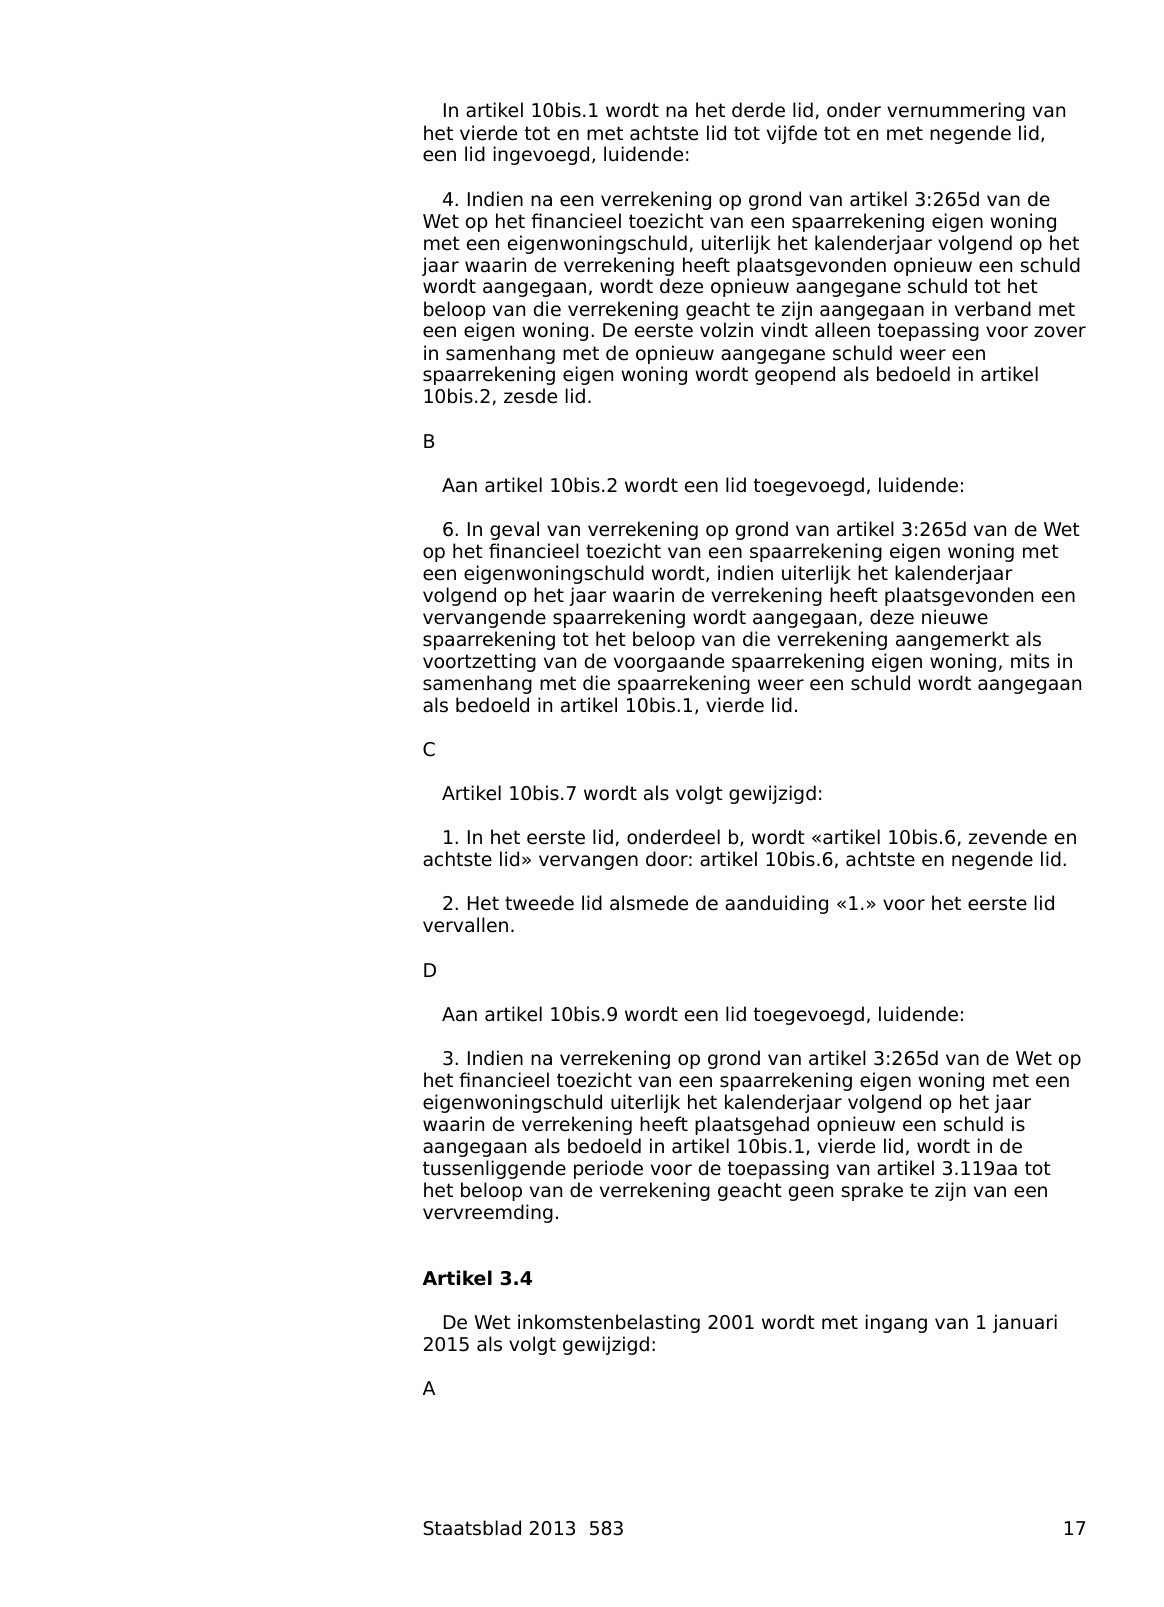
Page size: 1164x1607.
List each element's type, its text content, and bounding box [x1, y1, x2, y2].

text In artikel 10bis.1 wordt na het derde lid, onder vernummering van het vierde tot en met achtste lid tot vijfde tot en met negende lid, een lid ingevoegd, luidende: [422, 100, 1087, 166]
text D [422, 959, 1087, 981]
text C [422, 739, 1087, 761]
text 4. Indien na een verrekening op grond van artikel 3:265d van de Wet op het financieel toezicht van een spaarrekening eigen woning met een eigenwoningschuld, uiterlijk het kalenderjaar volgend op het jaar waarin de verrekening heeft plaatsgevonden opnieuw een schuld wordt aangegaan, wordt deze opnieuw aangegane schuld tot het beloop van die verrekening geacht te zijn aangegaan in verband met een eigen woning. De eerste volzin vindt alleen toepassing voor zover in samenhang met de opnieuw aangegane schuld weer een spaarrekening eigen woning wordt geopend als bedoeld in artikel 10bis.2, zesde lid. [422, 188, 1087, 408]
text Aan artikel 10bis.2 wordt een lid toegevoegd, luidende: [422, 475, 1087, 497]
text Aan artikel 10bis.9 wordt een lid toegevoegd, luidende: [422, 1004, 1087, 1026]
subtitle Artikel 3.4 [422, 1268, 1087, 1290]
text 2. Het tweede lid alsmede de aanduiding «1.» voor het eerste lid vervallen. [422, 893, 1087, 937]
text Artikel 10bis.7 wordt als volgt gewijzigd: [422, 783, 1087, 805]
text 3. Indien na verrekening op grond van artikel 3:265d van de Wet op het financieel toezicht van een spaarrekening eigen woning met een eigenwoningschuld uiterlijk het kalenderjaar volgend op het jaar waarin de verrekening heeft plaatsgehad opnieuw een schuld is aangegaan als bedoeld in artikel 10bis.1, vierde lid, wordt in de tussenliggende periode voor de toepassing van artikel 3.119aa tot het beloop van de verrekening geacht geen sprake te zijn van een vervreemding. [422, 1048, 1087, 1224]
text B [422, 431, 1087, 452]
text De Wet inkomstenbelasting 2001 wordt met ingang van 1 januari 2015 als volgt gewijzigd: [422, 1312, 1087, 1356]
text A [422, 1378, 1087, 1400]
text 6. In geval van verrekening op grond van artikel 3:265d van de Wet op het financieel toezicht van een spaarrekening eigen woning met een eigenwoningschuld wordt, indien uiterlijk het kalenderjaar volgend op het jaar waarin de verrekening heeft plaatsgevonden een vervangende spaarrekening wordt aangegaan, deze nieuwe spaarrekening tot het beloop van die verrekening aangemerkt als voortzetting van de voorgaande spaarrekening eigen woning, mits in samenhang met die spaarrekening weer een schuld wordt aangegaan als bedoeld in artikel 10bis.1, vierde lid. [422, 519, 1087, 717]
text 1. In het eerste lid, onderdeel b, wordt «artikel 10bis.6, zevende en achtste lid» vervangen door: artikel 10bis.6, achtste en negende lid. [422, 827, 1087, 871]
